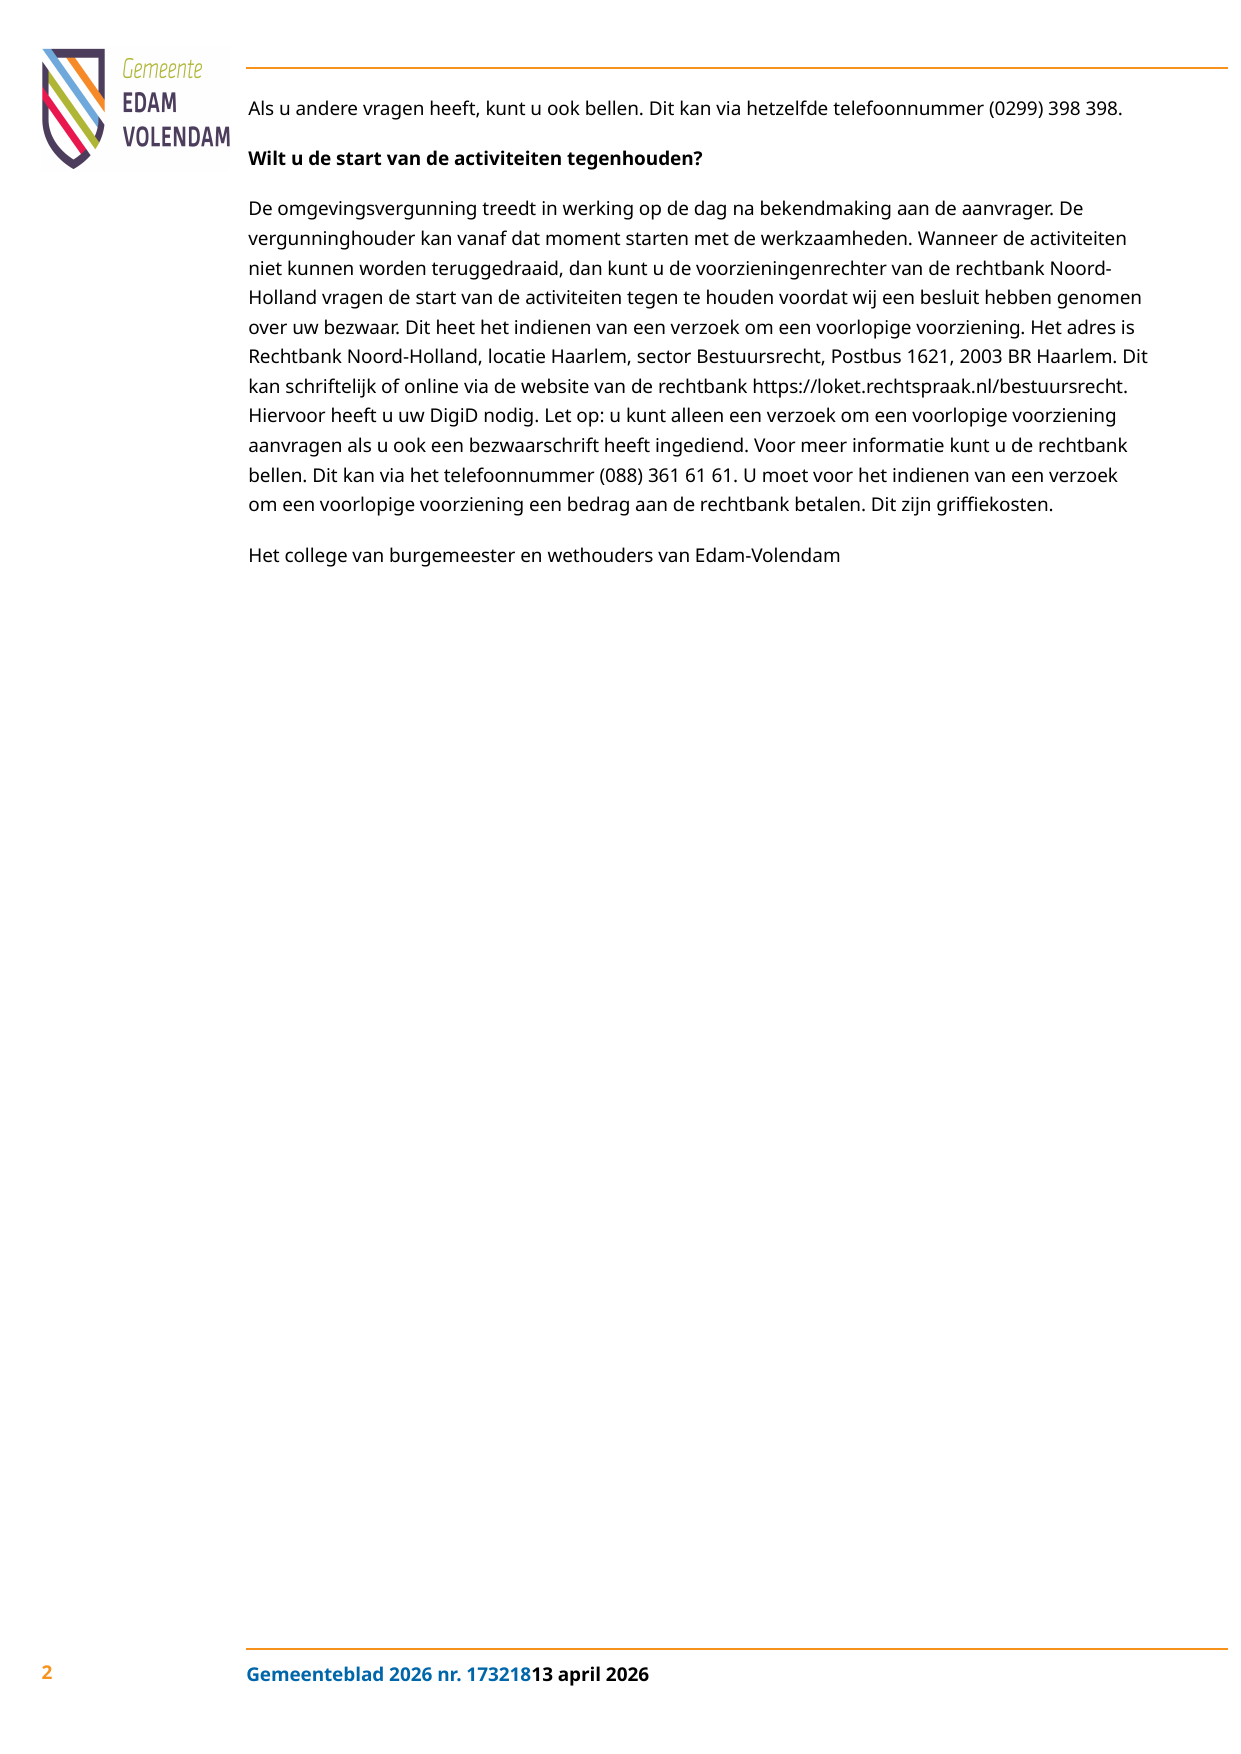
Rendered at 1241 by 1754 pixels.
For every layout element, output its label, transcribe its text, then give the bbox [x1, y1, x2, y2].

text Het college van burgemeester en wethouders van Edam-Volendam [248, 542, 1152, 568]
text De omgevingsvergunning treedt in werking op de dag na bekendmaking aan de aanvrager. De vergunninghouder kan vanaf dat moment starten met de werkzaamheden. Wanneer de activiteiten niet kunnen worden teruggedraaid, dan kunt u de voorzieningenrechter van de rechtbank Noord-Holland vragen de start van de activiteiten tegen te houden voordat wij een besluit hebben genomen over uw bezwaar. Dit heet het indienen van een verzoek om een voorlopige voorziening. Het adres is Rechtbank Noord-Holland, locatie Haarlem, sector Bestuursrecht, Postbus 1621, 2003 BR Haarlem. Dit kan schriftelijk of online via de website van de rechtbank https://loket.rechtspraak.nl/bestuursrecht. Hiervoor heeft u uw DigiD nodig. Let op: u kunt alleen een verzoek om een voorlopige voorziening aanvragen als u ook een bezwaarschrift heeft ingediend. Voor meer informatie kunt u de rechtbank bellen. Dit kan via het telefoonnummer (088) 361 61 61. U moet voor het indienen van een verzoek om een voorlopige voorziening een bedrag aan de rechtbank betalen. Dit zijn griffiekosten. [248, 196, 1152, 517]
text Wilt u de start van de activiteiten tegenhouden? [248, 145, 1152, 171]
picture [41, 47, 231, 172]
text Als u andere vragen heeft, kunt u ook bellen. Dit kan via hetzelfde telefoonnummer (0299) 398 398. [248, 95, 1152, 121]
